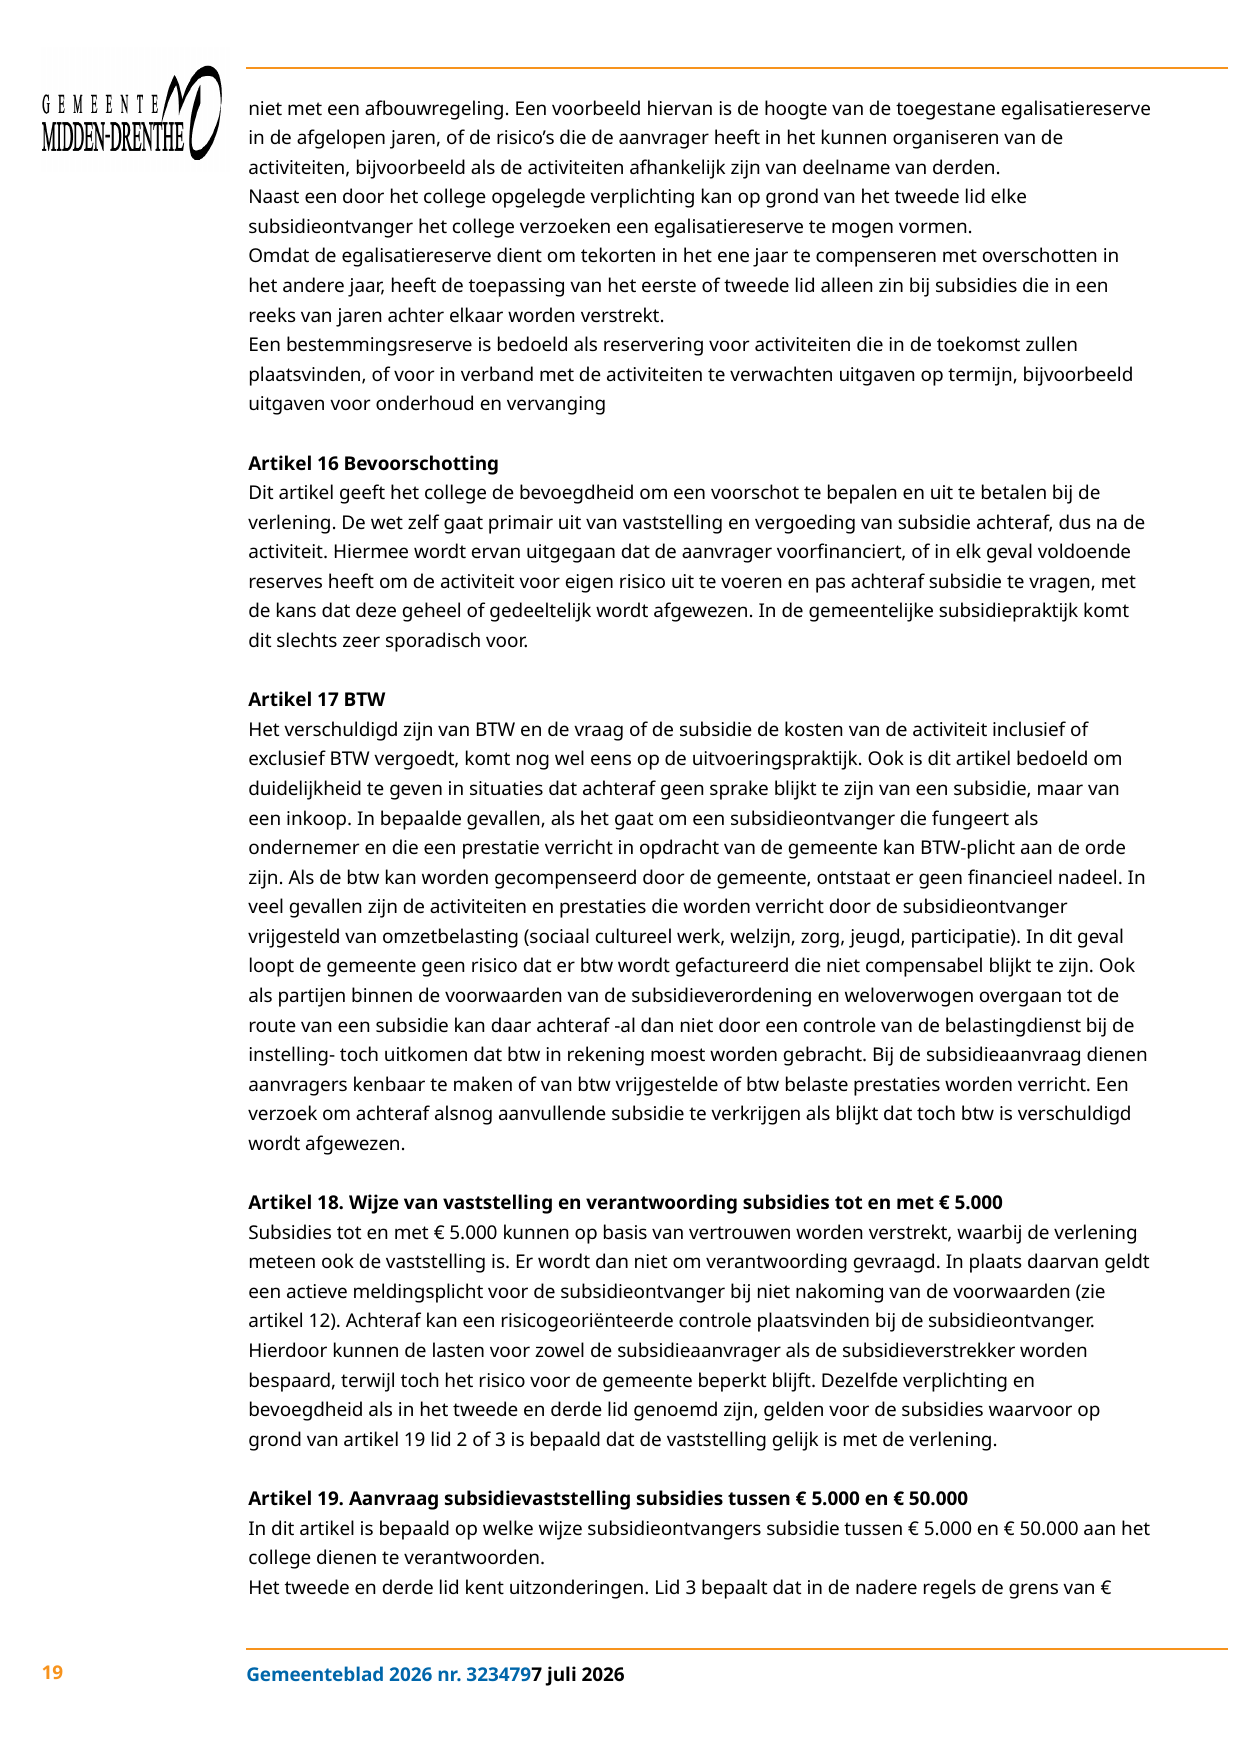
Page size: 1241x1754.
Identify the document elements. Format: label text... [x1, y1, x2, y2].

text Artikel 18. Wijze van vaststelling en verantwoording subsidies tot en met € 5.000 [248, 1189, 1152, 1215]
text In dit artikel is bepaald op welke wijze subsidieontvangers subsidie tussen € 5.000 en € 50.000 aan het college dienen te verantwoorden. [248, 1515, 1152, 1570]
text Naast een door het college opgelegde verplichting kan op grond van het tweede lid elke subsidieontvanger het college verzoeken een egalisatiereserve te mogen vormen. [248, 183, 1152, 239]
text Artikel 17 BTW [248, 686, 1152, 712]
text Artikel 19. Aanvraag subsidievaststelling subsidies tussen € 5.000 en € 50.000 [248, 1485, 1152, 1511]
text Dit artikel geeft het college de bevoegdheid om een voorschot te bepalen en uit te betalen bij de verlening. De wet zelf gaat primair uit van vaststelling en vergoeding van subsidie achteraf, dus na de activiteit. Hiermee wordt ervan uitgegaan dat de aanvrager voorfinanciert, of in elk geval voldoende reserves heeft om de activiteit voor eigen risico uit te voeren en pas achteraf subsidie te vragen, met de kans dat deze geheel of gedeeltelijk wordt afgewezen. In de gemeentelijke subsidiepraktijk komt dit slechts zeer sporadisch voor. [248, 479, 1152, 653]
text niet met een afbouwregeling. Een voorbeeld hiervan is de hoogte van de toegestane egalisatiereserve in de afgelopen jaren, of de risico’s die de aanvrager heeft in het kunnen organiseren van de activiteiten, bijvoorbeeld als de activiteiten afhankelijk zijn van deelname van derden. [248, 95, 1152, 180]
text Het verschuldigd zijn van BTW en de vraag of de subsidie de kosten van de activiteit inclusief of exclusief BTW vergoedt, komt nog wel eens op de uitvoeringspraktijk. Ook is dit artikel bedoeld om duidelijkheid te geven in situaties dat achteraf geen sprake blijkt te zijn van een subsidie, maar van een inkoop. In bepaalde gevallen, als het gaat om een subsidieontvanger die fungeert als ondernemer en die een prestatie verricht in opdracht van de gemeente kan BTW-plicht aan de orde zijn. Als de btw kan worden gecompenseerd door de gemeente, ontstaat er geen financieel nadeel. In veel gevallen zijn de activiteiten en prestaties die worden verricht door de subsidieontvanger vrijgesteld van omzetbelasting (sociaal cultureel werk, welzijn, zorg, jeugd, participatie). In dit geval loopt de gemeente geen risico dat er btw wordt gefactureerd die niet compensabel blijkt te zijn. Ook als partijen binnen de voorwaarden van de subsidieverordening en weloverwogen overgaan tot de route van een subsidie kan daar achteraf -al dan niet door een controle van de belastingdienst bij de instelling- toch uitkomen dat btw in rekening moest worden gebracht. Bij de subsidieaanvraag dienen aanvragers kenbaar te maken of van btw vrijgestelde of btw belaste prestaties worden verricht. Een verzoek om achteraf alsnog aanvullende subsidie te verkrijgen als blijkt dat toch btw is verschuldigd wordt afgewezen. [248, 716, 1152, 1156]
text Subsidies tot en met € 5.000 kunnen op basis van vertrouwen worden verstrekt, waarbij de verlening meteen ook de vaststelling is. Er wordt dan niet om verantwoording gevraagd. In plaats daarvan geldt een actieve meldingsplicht voor de subsidieontvanger bij niet nakoming van de voorwaarden (zie artikel 12). Achteraf kan een risicogeoriënteerde controle plaatsvinden bij de subsidieontvanger. Hierdoor kunnen de lasten voor zowel de subsidieaanvrager als de subsidieverstrekker worden bespaard, terwijl toch het risico voor de gemeente beperkt blijft. Dezelfde verplichting en bevoegdheid als in het tweede en derde lid genoemd zijn, gelden voor de subsidies waarvoor op grond van artikel 19 lid 2 of 3 is bepaald dat de vaststelling gelijk is met de verlening. [248, 1219, 1152, 1452]
text Artikel 16 Bevoorschotting [248, 450, 1152, 476]
text Een bestemmingsreserve is bedoeld als reservering voor activiteiten die in de toekomst zullen plaatsvinden, of voor in verband met de activiteiten te verwachten uitgaven op termijn, bijvoorbeeld uitgaven voor onderhoud en vervanging [248, 331, 1152, 416]
text Omdat de egalisatiereserve dient om tekorten in het ene jaar te compenseren met overschotten in het andere jaar, heeft de toepassing van het eerste of tweede lid alleen zin bij subsidies die in een reeks van jaren achter elkaar worden verstrekt. [248, 243, 1152, 328]
text Het tweede en derde lid kent uitzonderingen. Lid 3 bepaalt dat in de nadere regels de grens van € [248, 1574, 1152, 1600]
picture [41, 47, 231, 172]
